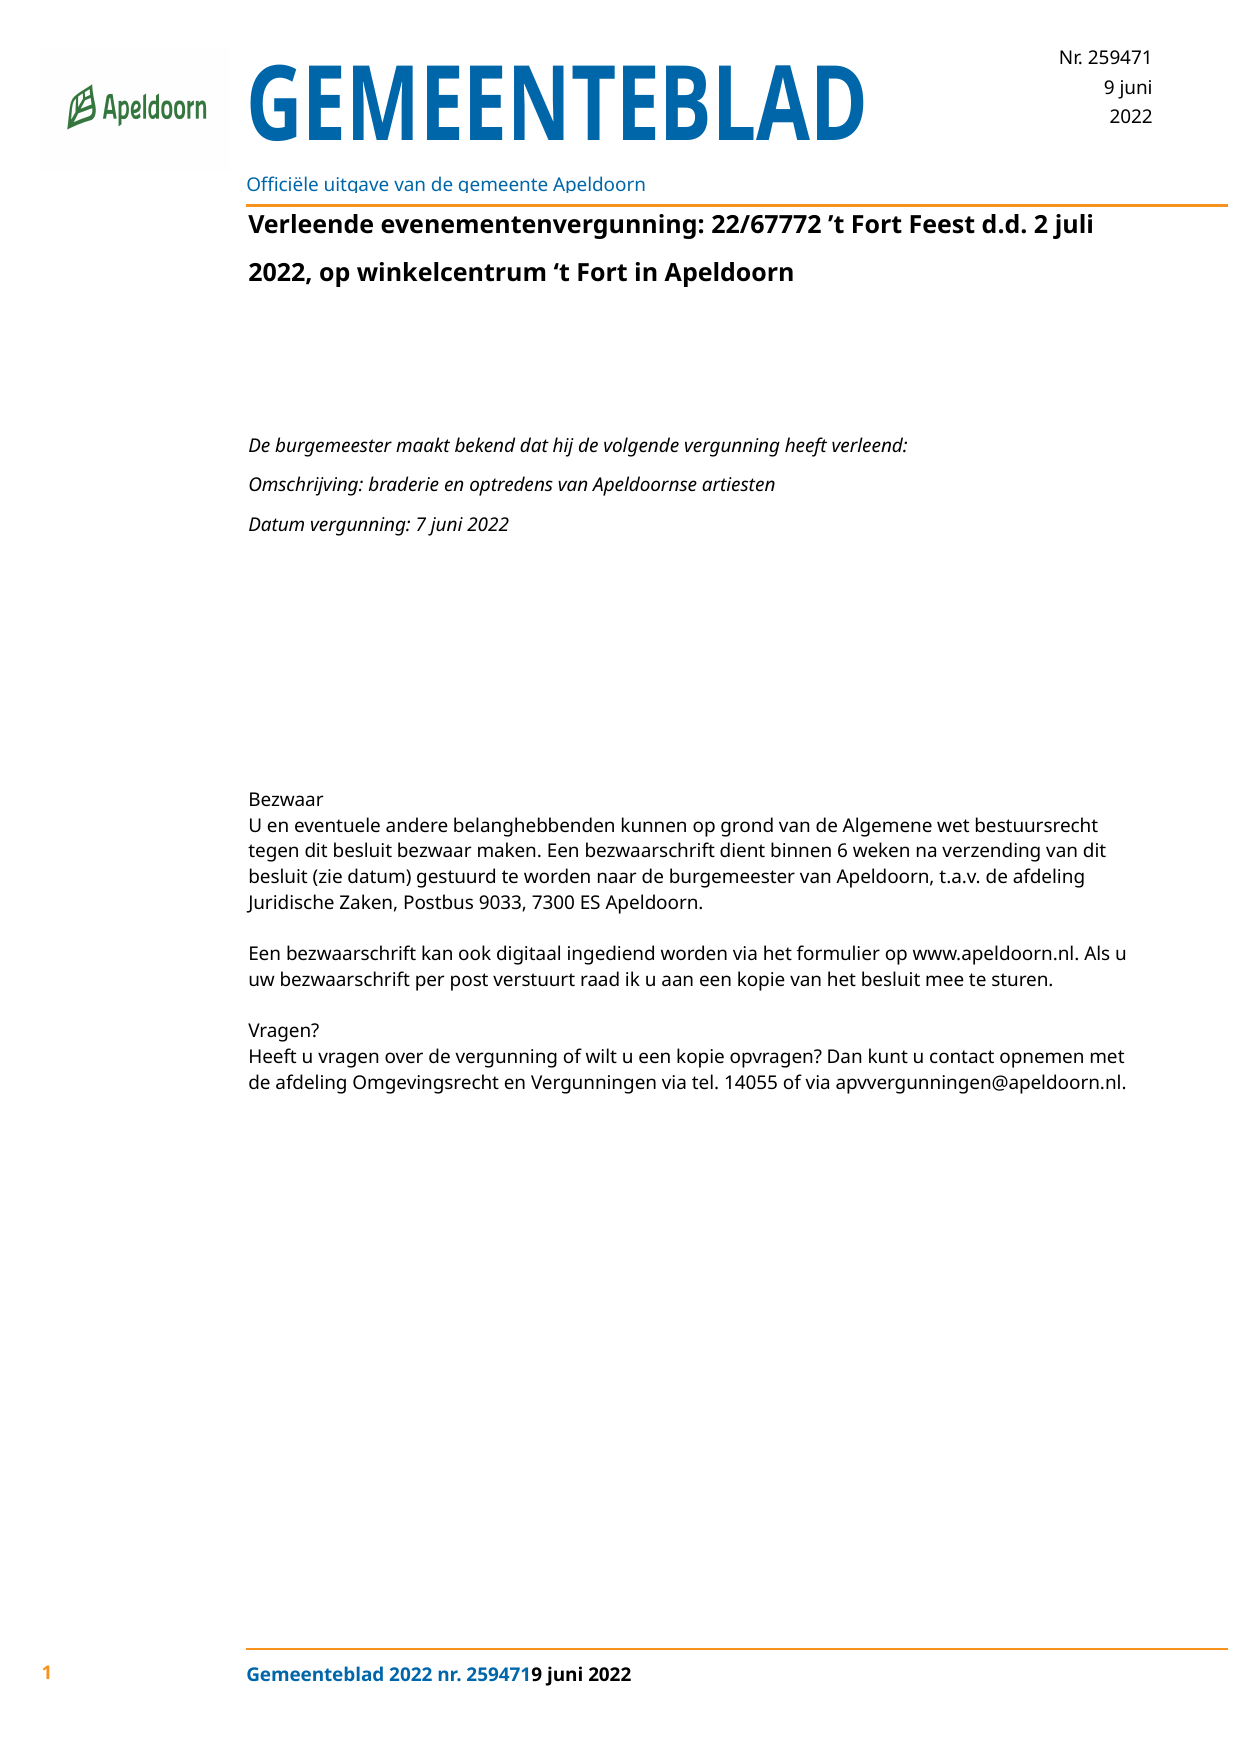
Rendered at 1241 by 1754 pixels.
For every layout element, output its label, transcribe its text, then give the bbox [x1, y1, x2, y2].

text Vragen? [248, 1018, 1152, 1043]
text Verleende evenementenvergunning: 22/67772 ’t Fort Feest d.d. 2 juli 2022, op winkelcentrum ‘t Fort in Apeldoorn [248, 207, 1152, 288]
text De burgemeester maakt bekend dat hij de volgende vergunning heeft verleend: [248, 432, 1152, 458]
text Bezwaar [248, 786, 1152, 812]
text Omschrijving: braderie en optredens van Apeldoornse artiesten [248, 472, 1152, 497]
text Heeft u vragen over de vergunning of wilt u een kopie opvragen? Dan kunt u contact opnemen met de afdeling Omgevingsrecht en Vergunningen via tel. 14055 of via apvvergunningen@apeldoorn.nl. [248, 1043, 1152, 1095]
picture [41, 47, 231, 172]
text U en eventuele andere belanghebbenden kunnen op grond van de Algemene wet bestuursrecht tegen dit besluit bezwaar maken. Een bezwaarschrift dient binnen 6 weken na verzending van dit besluit (zie datum) gestuurd te worden naar de burgemeester van Apeldoorn, t.a.v. de afdeling Juridische Zaken, Postbus 9033, 7300 ES Apeldoorn. [248, 812, 1152, 915]
text Datum vergunning: 7 juni 2022 [248, 511, 1152, 537]
text Een bezwaarschrift kan ook digitaal ingediend worden via het formulier op www.apeldoorn.nl. Als u uw bezwaarschrift per post verstuurt raad ik u aan een kopie van het besluit mee te sturen. [248, 940, 1152, 992]
